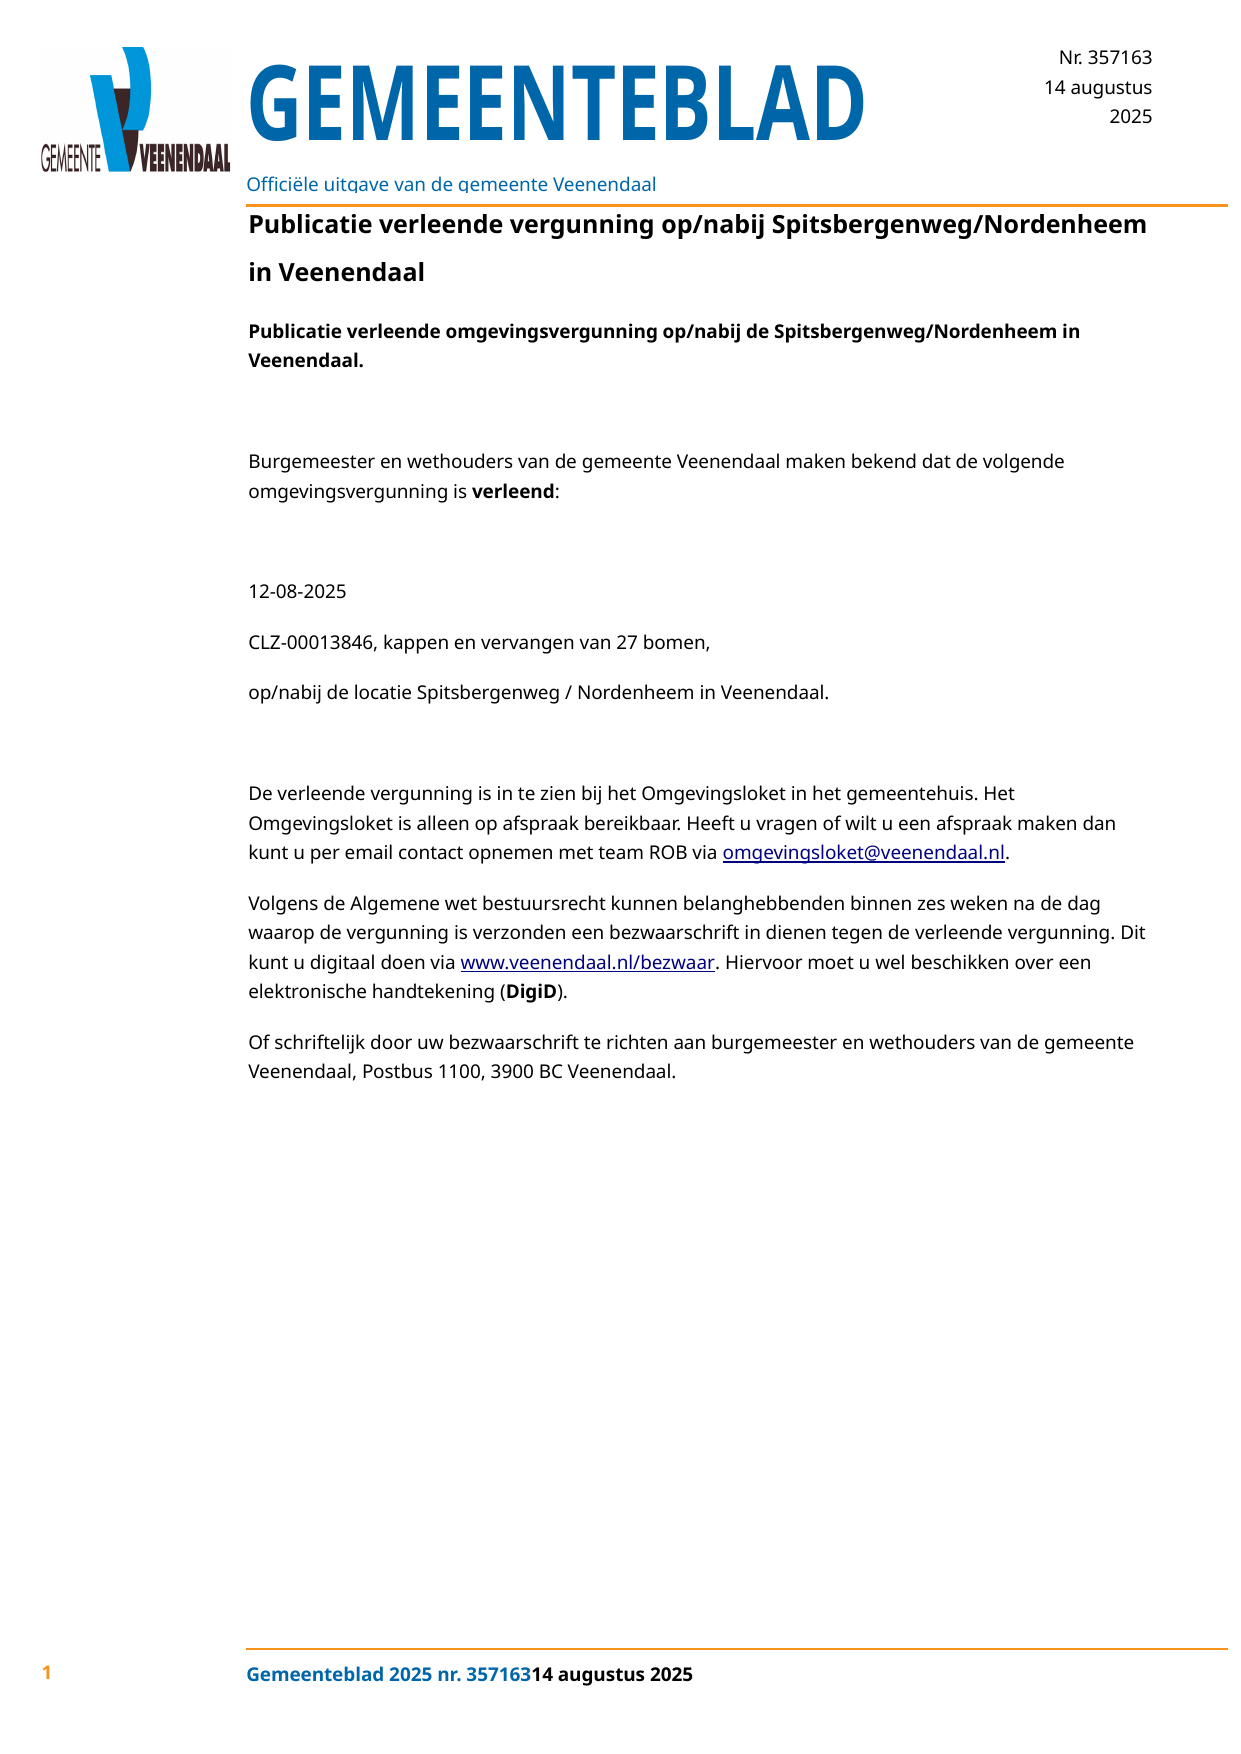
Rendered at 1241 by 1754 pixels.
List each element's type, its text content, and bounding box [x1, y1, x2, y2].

text Volgens de Algemene wet bestuursrecht kunnen belanghebbenden binnen zes weken na de dag waarop de vergunning is verzonden een bezwaarschrift in dienen tegen de verleende vergunning. Dit kunt u digitaal doen via www.veenendaal.nl/bezwaar. Hiervoor moet u wel beschikken over een elektronische handtekening (DigiD). [248, 890, 1152, 1004]
text 12-08-2025 [248, 579, 1152, 604]
picture [123, 47, 231, 172]
text De verleende vergunning is in te zien bij het Omgevingsloket in het gemeentehuis. Het Omgevingsloket is alleen op afspraak bereikbaar. Heeft u vragen of wilt u een afspraak maken dan kunt u per email contact opnemen met team ROB via omgevingsloket@veenendaal.nl. [248, 780, 1152, 865]
text Of schriftelijk door uw bezwaarschrift te richten aan burgemeester en wethouders van de gemeente Veenendaal, Postbus 1100, 3900 BC Veenendaal. [248, 1029, 1152, 1084]
text op/nabij de locatie Spitsbergenweg / Nordenheem in Veenendaal. [248, 679, 1152, 705]
text Publicatie verleende vergunning op/nabij Spitsbergenweg/Nordenheem in Veenendaal [248, 207, 1152, 288]
text CLZ-00013846, kappen en vervangen van 27 bomen, [248, 629, 1152, 655]
text Publicatie verleende omgevingsvergunning op/nabij de Spitsbergenweg/Nordenheem in Veenendaal. [248, 318, 1152, 373]
text Burgemeester en wethouders van de gemeente Veenendaal maken bekend dat de volgende omgevingsvergunning is verleend: [248, 448, 1152, 504]
picture [41, 47, 130, 172]
